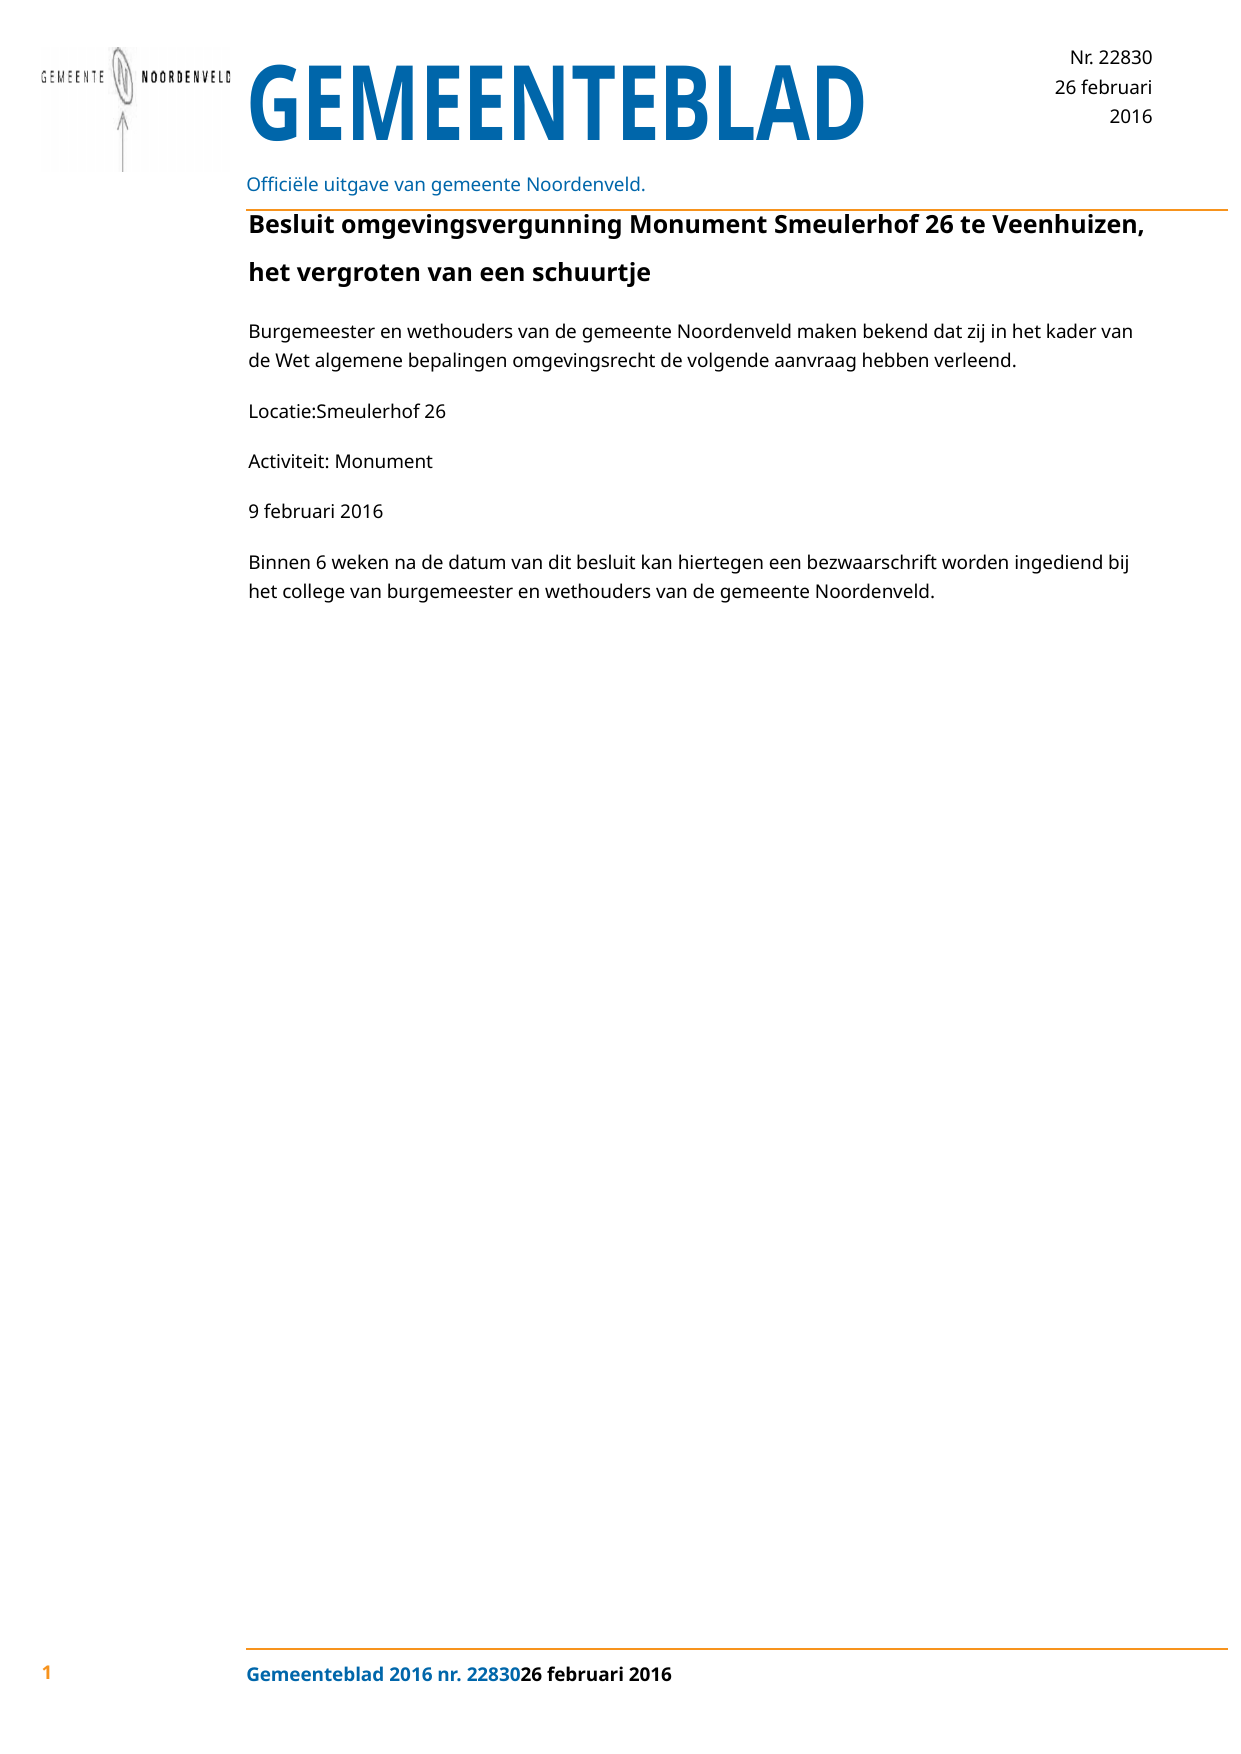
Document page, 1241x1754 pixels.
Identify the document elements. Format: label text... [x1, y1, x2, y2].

text Burgemeester en wethouders van de gemeente Noordenveld maken bekend dat zij in het kader van de Wet algemene bepalingen omgevingsrecht de volgende aanvraag hebben verleend. [248, 318, 1152, 373]
picture [41, 47, 231, 172]
text Binnen 6 weken na de datum van dit besluit kan hiertegen een bezwaarschrift worden ingediend bij het college van burgemeester en wethouders van de gemeente Noordenveld. [248, 549, 1152, 604]
text Locatie:Smeulerhof 26 [248, 398, 1152, 424]
text Activiteit: Monument [248, 448, 1152, 474]
text 9 februari 2016 [248, 499, 1152, 524]
text Besluit omgevingsvergunning Monument Smeulerhof 26 te Veenhuizen, het vergroten van een schuurtje [248, 211, 1152, 288]
